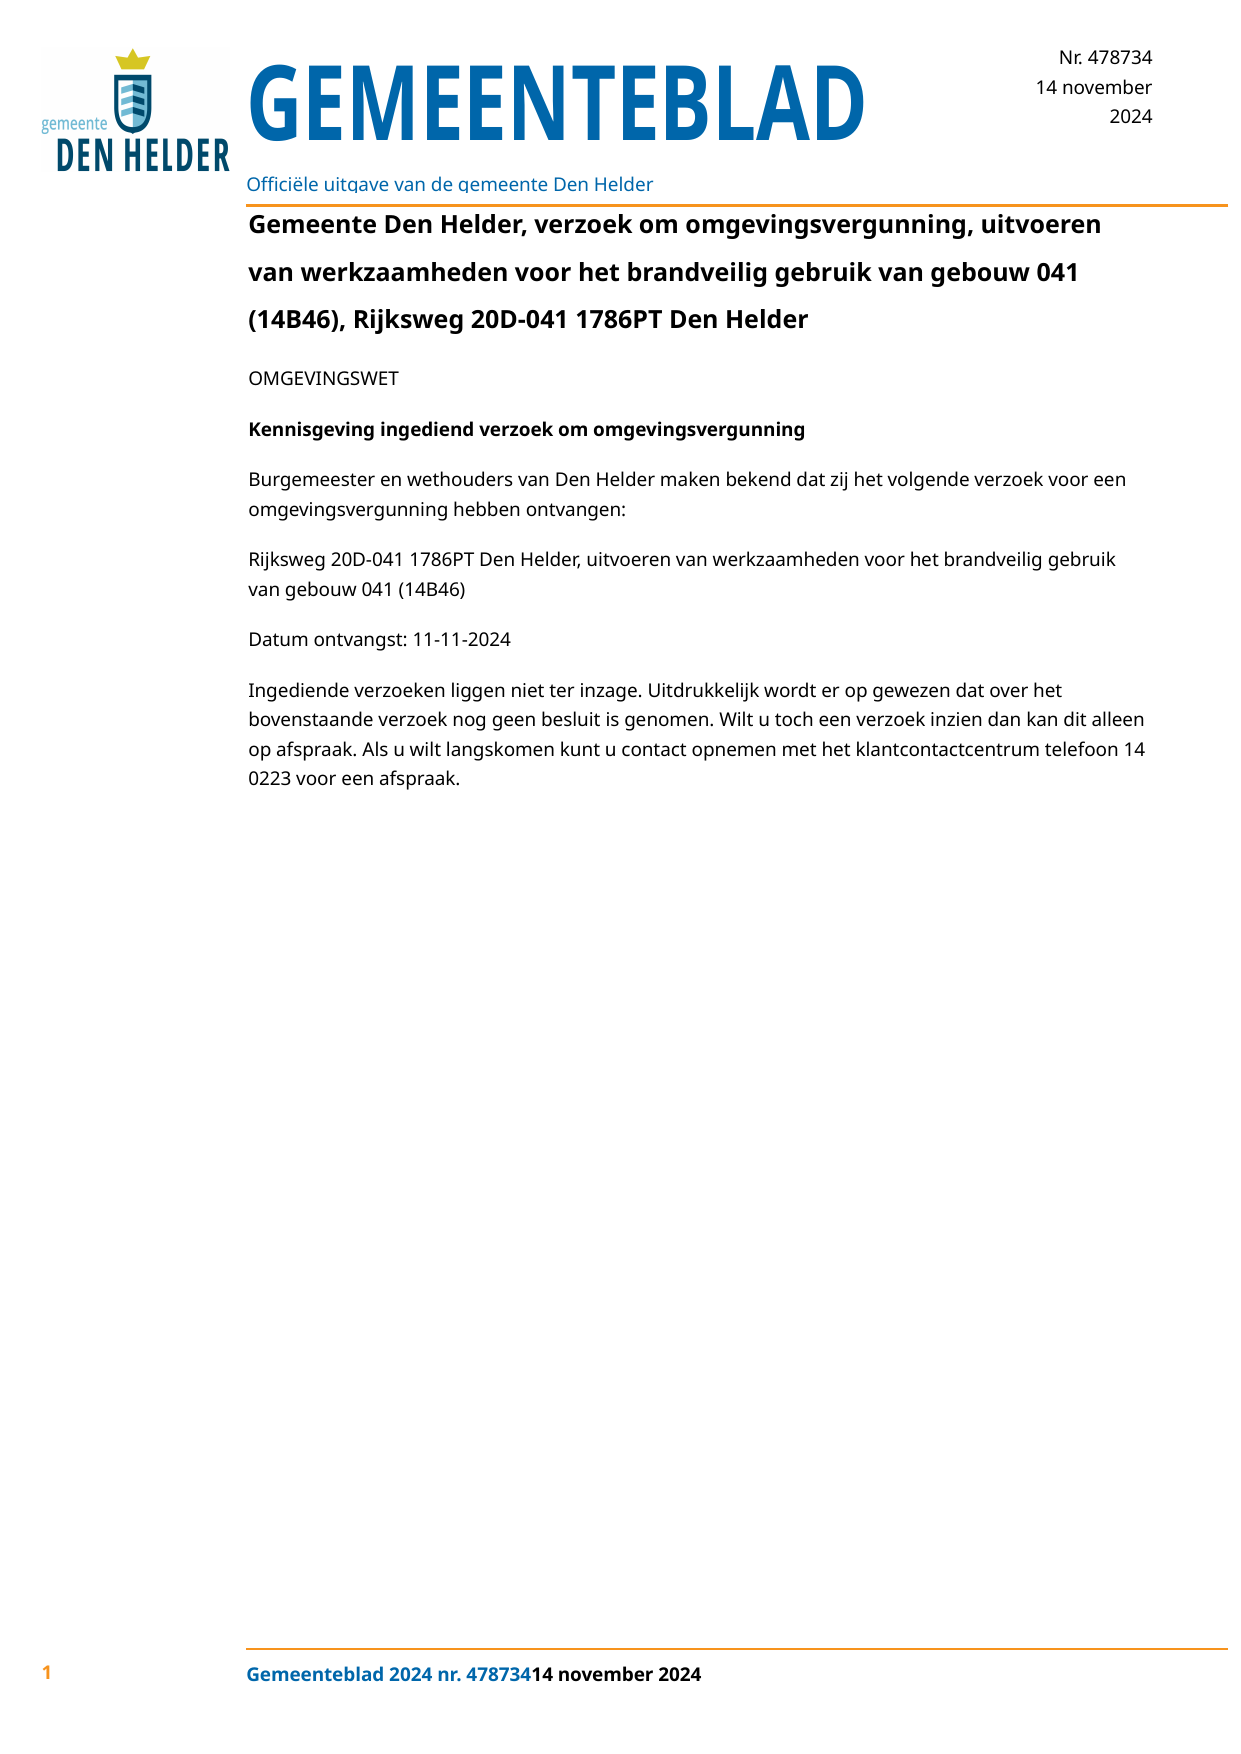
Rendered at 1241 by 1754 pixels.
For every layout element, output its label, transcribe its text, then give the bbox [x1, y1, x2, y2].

picture [41, 47, 231, 172]
text OMGEVINGSWET [248, 366, 1152, 391]
text Rijksweg 20D-041 1786PT Den Helder, uitvoeren van werkzaamheden voor het brandveilig gebruik van gebouw 041 (14B46) [248, 546, 1152, 602]
text Gemeente Den Helder, verzoek om omgevingsvergunning, uitvoeren van werkzaamheden voor het brandveilig gebruik van gebouw 041 (14B46), Rijksweg 20D-041 1786PT Den Helder [248, 207, 1152, 336]
text Datum ontvangst: 11-11-2024 [248, 626, 1152, 652]
picture [100, 154, 106, 172]
picture [130, 157, 135, 172]
text Ingediende verzoeken liggen niet ter inzage. Uitdrukkelijk wordt er op gewezen dat over het bovenstaande verzoek nog geen besluit is genomen. Wilt u toch een verzoek inzien dan kan dit alleen op afspraak. Als u wilt langskomen kunt u contact opnemen met het klantcontactcentrum telefoon 14 0223 voor een afspraak. [248, 677, 1152, 791]
text Burgemeester en wethouders van Den Helder maken bekend dat zij het volgende verzoek voor een omgevingsvergunning hebben ontvangen: [248, 466, 1152, 522]
picture [220, 160, 224, 172]
text Kennisgeving ingediend verzoek om omgevingsvergunning [248, 416, 1152, 442]
picture [63, 144, 68, 165]
picture [182, 144, 187, 165]
